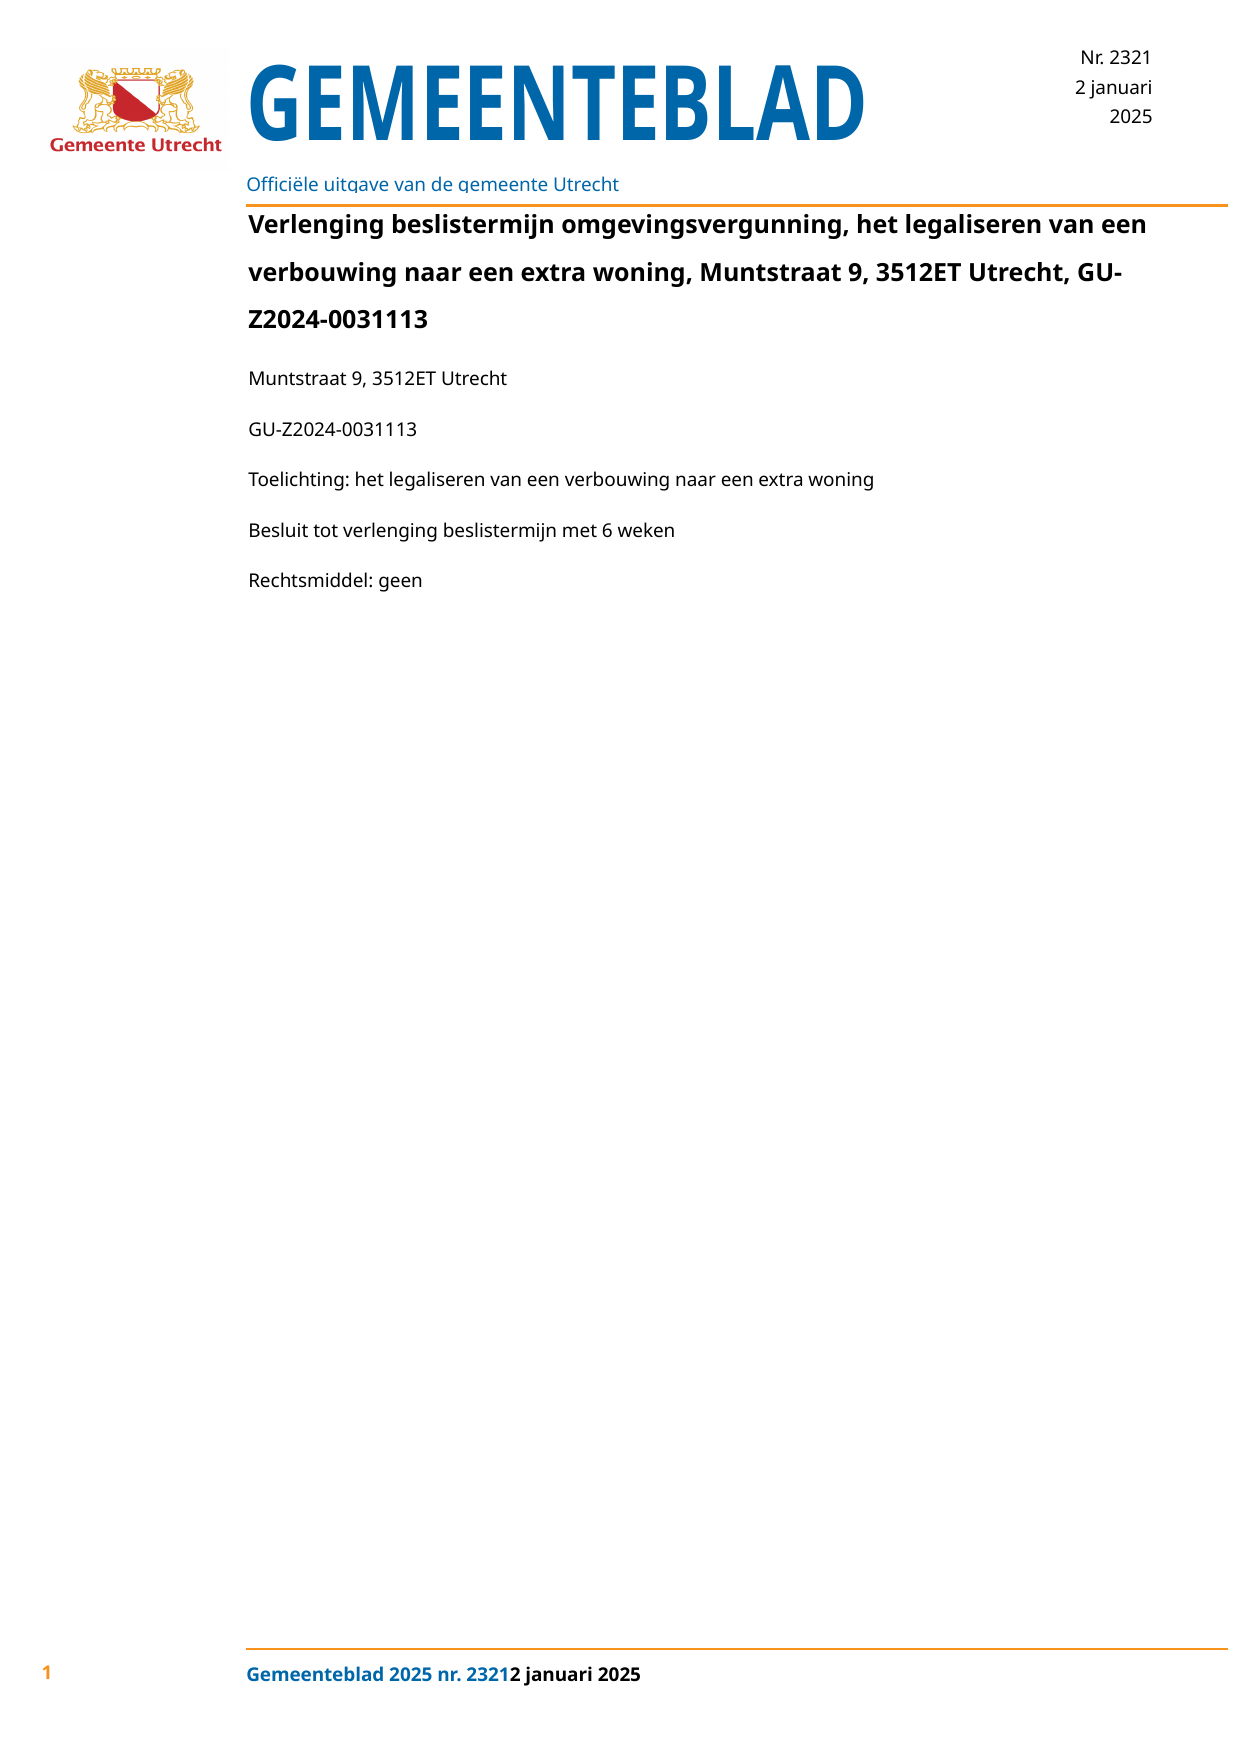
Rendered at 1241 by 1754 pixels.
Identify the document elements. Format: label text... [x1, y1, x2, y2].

text GU-Z2024-0031113 [248, 416, 1152, 442]
text Rechtsmiddel: geen [248, 567, 1152, 593]
picture [41, 47, 231, 172]
text Muntstraat 9, 3512ET Utrecht [248, 366, 1152, 391]
text Toelichting: het legaliseren van een verbouwing naar een extra woning [248, 466, 1152, 492]
text Verlenging beslistermijn omgevingsvergunning, het legaliseren van een verbouwing naar een extra woning, Muntstraat 9, 3512ET Utrecht, GU-Z2024-0031113 [248, 207, 1152, 336]
text Besluit tot verlenging beslistermijn met 6 weken [248, 517, 1152, 542]
